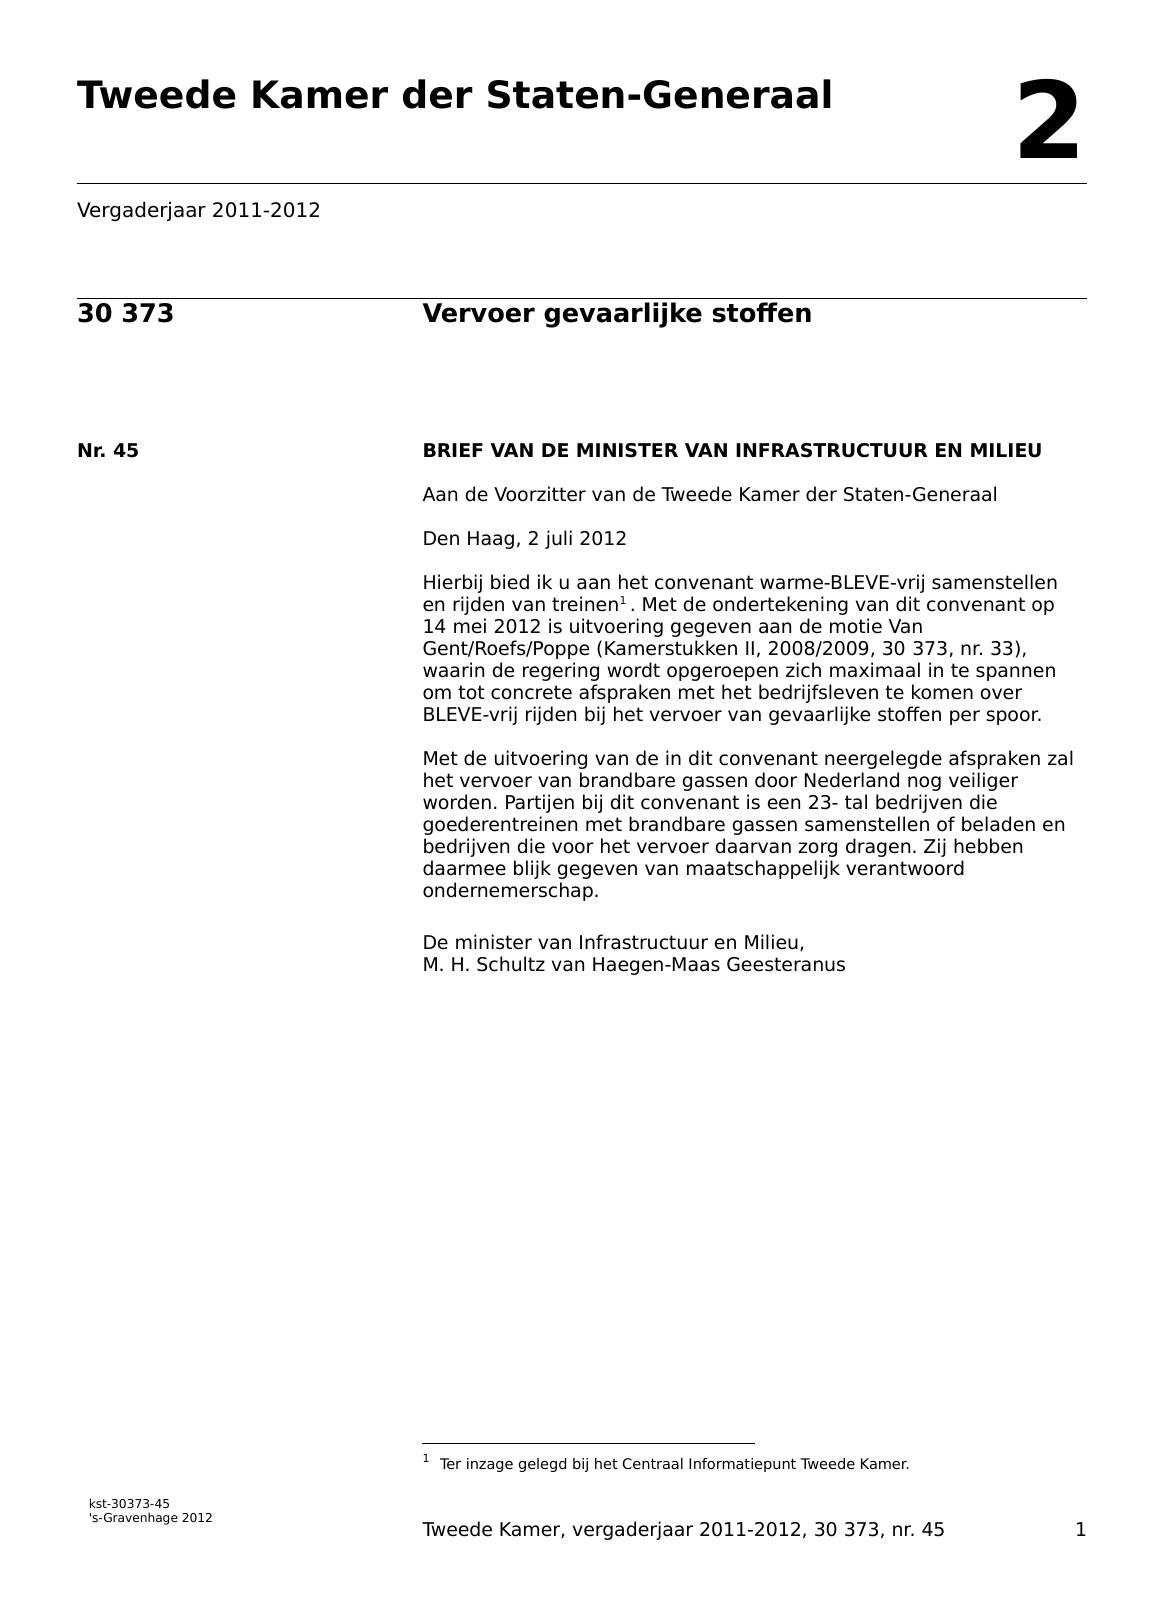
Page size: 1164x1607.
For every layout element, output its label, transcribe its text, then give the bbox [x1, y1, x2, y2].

table_cell Vergaderjaar 2011-2012 [77, 184, 1087, 298]
subtitle 30 373 Vervoer gevaarlijke stoffen [77, 299, 1087, 329]
table_header Tweede Kamer der Staten-Generaal [77, 59, 886, 183]
text Ter inzage gelegd bij het Centraal Informatiepunt Tweede Kamer. [422, 1452, 1087, 1474]
text De minister van Infrastructuur en Milieu, M. H. Schultz van Haegen-Maas Geesteranus [422, 932, 1087, 976]
text kst-30373-45 [88, 1497, 323, 1511]
text Den Haag, 2 juli 2012 [422, 528, 1087, 550]
text Hierbij bied ik u aan het convenant warme-BLEVE-vrij samenstellen en rijden van treinen. Met de ondertekening van dit convenant op 14 mei 2012 is uitvoering gegeven aan de motie Van Gent/Roefs/Poppe (Kamerstukken II, 2008/2009, 30 373, nr. 33), waarin de regering wordt opgeroepen zich maximaal in te spannen om tot concrete afspraken met het bedrijfsleven te komen over BLEVE-vrij rijden bij het vervoer van gevaarlijke stoffen per spoor. [422, 572, 1087, 726]
text Aan de Voorzitter van de Tweede Kamer der Staten-Generaal [422, 484, 1087, 506]
table_header 2 [886, 59, 1087, 183]
text Met de uitvoering van de in dit convenant neergelegde afspraken zal het vervoer van brandbare gassen door Nederland nog veiliger worden. Partijen bij dit convenant is een 23- tal bedrijven die goederentreinen met brandbare gassen samenstellen of beladen en bedrijven die voor het vervoer daarvan zorg dragen. Zij hebben daarmee blijk gegeven van maatschappelijk verantwoord ondernemerschap. [422, 748, 1087, 902]
text 's-Gravenhage 2012 [88, 1511, 323, 1525]
subtitle Nr. 45 BRIEF VAN DE MINISTER VAN INFRASTRUCTUUR EN MILIEU [77, 440, 1087, 462]
